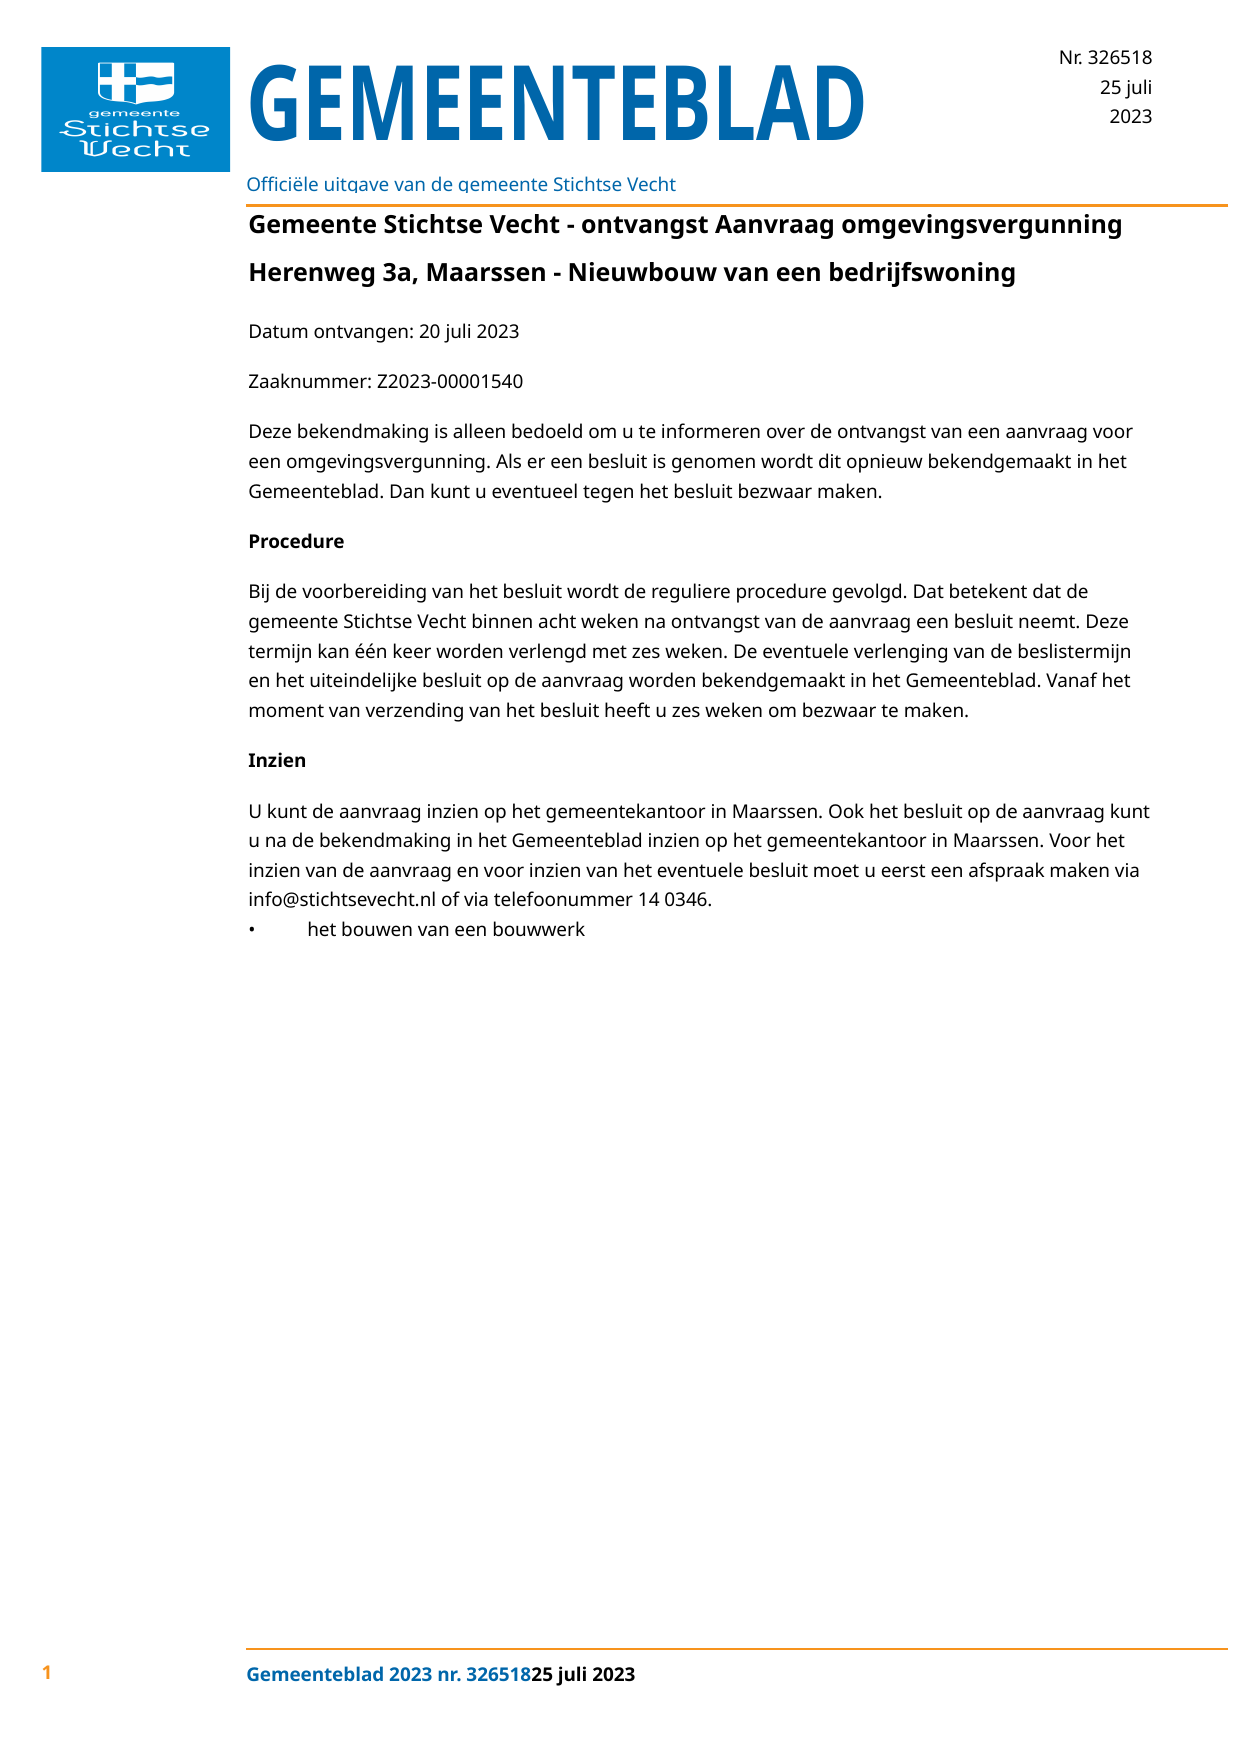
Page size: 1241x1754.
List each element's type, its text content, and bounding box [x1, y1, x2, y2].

text Zaaknummer: Z2023-00001540 [248, 368, 1152, 394]
text Datum ontvangen: 20 juli 2023 [248, 318, 1152, 344]
text Bij de voorbereiding van het besluit wordt de reguliere procedure gevolgd. Dat betekent dat de gemeente Stichtse Vecht binnen acht weken na ontvangst van de aanvraag een besluit neemt. Deze termijn kan één keer worden verlengd met zes weken. De eventuele verlenging van de beslistermijn en het uiteindelijke besluit op de aanvraag worden bekendgemaakt in het Gemeenteblad. Vanaf het moment van verzending van het besluit heeft u zes weken om bezwaar te maken. [248, 579, 1152, 723]
text U kunt de aanvraag inzien op het gemeentekantoor in Maarssen. Ook het besluit op de aanvraag kunt u na de bekendmaking in het Gemeenteblad inzien op het gemeentekantoor in Maarssen. Voor het inzien van de aanvraag en voor inzien van het eventuele besluit moet u eerst een afspraak maken via info@stichtsevecht.nl of via telefoonummer 14 0346. [248, 798, 1152, 912]
list het bouwen van een bouwwerk [248, 916, 1152, 942]
picture [137, 63, 174, 103]
text Inzien [248, 747, 1152, 773]
text Procedure [248, 528, 1152, 554]
text Deze bekendmaking is alleen bedoeld om u te informeren over de ontvangst van een aanvraag voor een omgevingsvergunning. Als er een besluit is genomen wordt dit opnieuw bekendgemaakt in het Gemeenteblad. Dan kunt u eventueel tegen het besluit bezwaar maken. [248, 419, 1152, 504]
picture [99, 63, 135, 101]
text Gemeente Stichtse Vecht - ontvangst Aanvraag omgevingsvergunning Herenweg 3a, Maarssen - Nieuwbouw van een bedrijfswoning [248, 207, 1152, 288]
